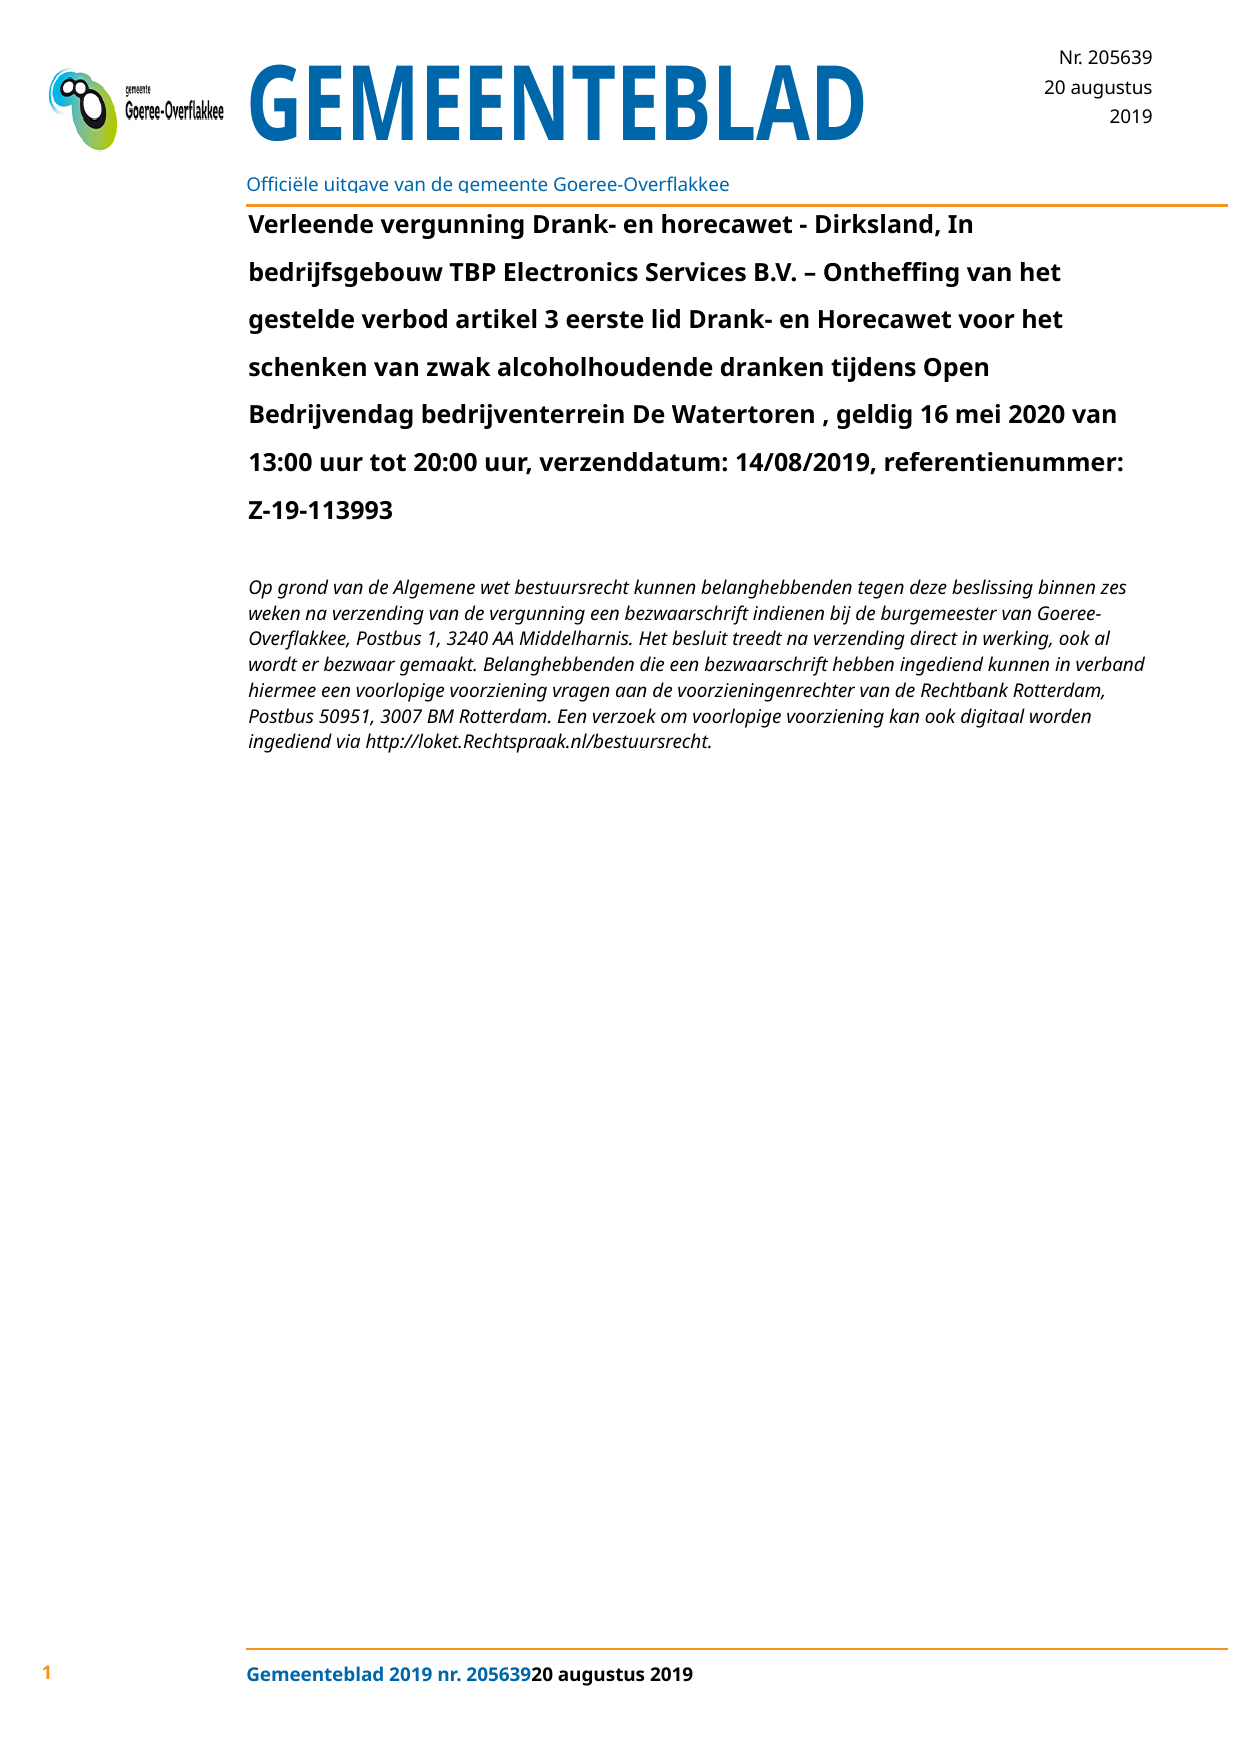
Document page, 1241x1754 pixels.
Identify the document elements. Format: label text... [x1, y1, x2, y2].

text Op grond van de Algemene wet bestuursrecht kunnen belanghebbenden tegen deze beslissing binnen zes weken na verzending van de vergunning een bezwaarschrift indienen bij de burgemeester van Goeree-Overflakkee, Postbus 1, 3240 AA Middelharnis. Het besluit treedt na verzending direct in werking, ook al wordt er bezwaar gemaakt. Belanghebbenden die een bezwaarschrift hebben ingediend kunnen in verband hiermee een voorlopige voorziening vragen aan de voorzieningenrechter van de Rechtbank Rotterdam, Postbus 50951, 3007 BM Rotterdam. Een verzoek om voorlopige voorziening kan ook digitaal worden ingediend via http://loket.Rechtspraak.nl/bestuursrecht. [248, 574, 1152, 754]
text Verleende vergunning Drank- en horecawet - Dirksland, In bedrijfsgebouw TBP Electronics Services B.V. – Ontheffing van het gestelde verbod artikel 3 eerste lid Drank- en Horecawet voor het schenken van zwak alcoholhoudende dranken tijdens Open Bedrijvendag bedrijventerrein De Watertoren , geldig 16 mei 2020 van 13:00 uur tot 20:00 uur, verzenddatum: 14/08/2019, referentienummer: Z-19-113993 [248, 207, 1152, 526]
picture [41, 47, 231, 172]
